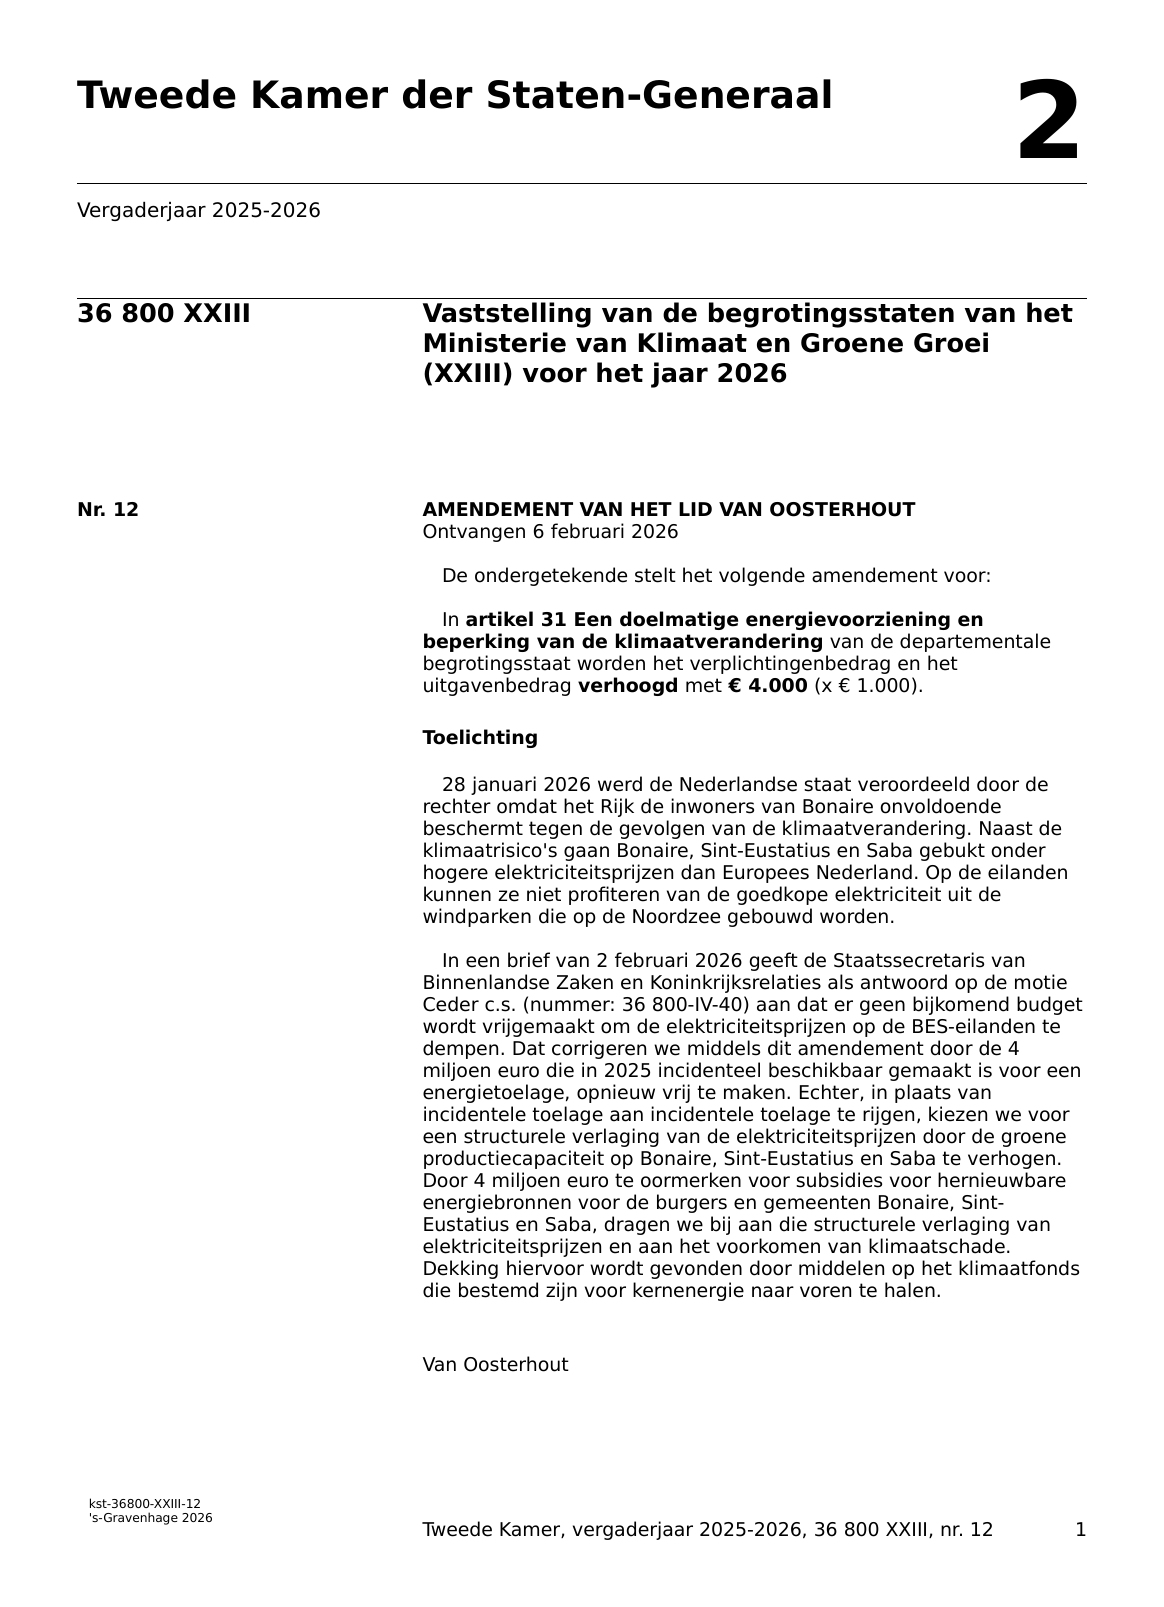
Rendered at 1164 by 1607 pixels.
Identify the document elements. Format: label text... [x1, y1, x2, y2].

subtitle Nr. 12 AMENDEMENT VAN HET LID VAN OOSTERHOUT [77, 499, 1087, 521]
subtitle Toelichting [422, 727, 1087, 749]
table_header 2 [886, 59, 1087, 183]
text Ontvangen 6 februari 2026 [422, 521, 1087, 543]
text 's-Gravenhage 2026 [88, 1511, 323, 1525]
subtitle 36 800 XXIII Vaststelling van de begrotingsstaten van het Ministerie van Klimaat en Groene Groei (XXIII) voor het jaar 2026 [77, 299, 1087, 388]
text De ondergetekende stelt het volgende amendement voor: [422, 565, 1087, 587]
table_header Tweede Kamer der Staten-Generaal [77, 59, 886, 183]
text In artikel 31 Een doelmatige energievoorziening en beperking van de klimaatverandering van de departementale begrotingsstaat worden het verplichtingenbedrag en het uitgavenbedrag verhoogd met € 4.000 (x € 1.000). [422, 609, 1087, 697]
text kst-36800-XXIII-12 [88, 1497, 323, 1511]
table_cell Vergaderjaar 2025-2026 [77, 184, 1087, 298]
text Van Oosterhout [422, 1332, 1087, 1376]
text 28 januari 2026 werd de Nederlandse staat veroordeeld door de rechter omdat het Rijk de inwoners van Bonaire onvoldoende beschermt tegen de gevolgen van de klimaatverandering. Naast de klimaatrisico's gaan Bonaire, Sint-Eustatius en Saba gebukt onder hogere elektriciteitsprijzen dan Europees Nederland. Op de eilanden kunnen ze niet profiteren van de goedkope elektriciteit uit de windparken die op de Noordzee gebouwd worden. [422, 774, 1087, 928]
text In een brief van 2 februari 2026 geeft de Staatssecretaris van Binnenlandse Zaken en Koninkrijksrelaties als antwoord op de motie Ceder c.s. (nummer: 36 800-IV-40) aan dat er geen bijkomend budget wordt vrijgemaakt om de elektriciteitsprijzen op de BES-eilanden te dempen. Dat corrigeren we middels dit amendement door de 4 miljoen euro die in 2025 incidenteel beschikbaar gemaakt is voor een energietoelage, opnieuw vrij te maken. Echter, in plaats van incidentele toelage aan incidentele toelage te rijgen, kiezen we voor een structurele verlaging van de elektriciteitsprijzen door de groene productiecapaciteit op Bonaire, Sint-Eustatius en Saba te verhogen. Door 4 miljoen euro te oormerken voor subsidies voor hernieuwbare energiebronnen voor de burgers en gemeenten Bonaire, Sint-Eustatius en Saba, dragen we bij aan die structurele verlaging van elektriciteitsprijzen en aan het voorkomen van klimaatschade. Dekking hiervoor wordt gevonden door middelen op het klimaatfonds die bestemd zijn voor kernenergie naar voren te halen. [422, 950, 1087, 1302]
